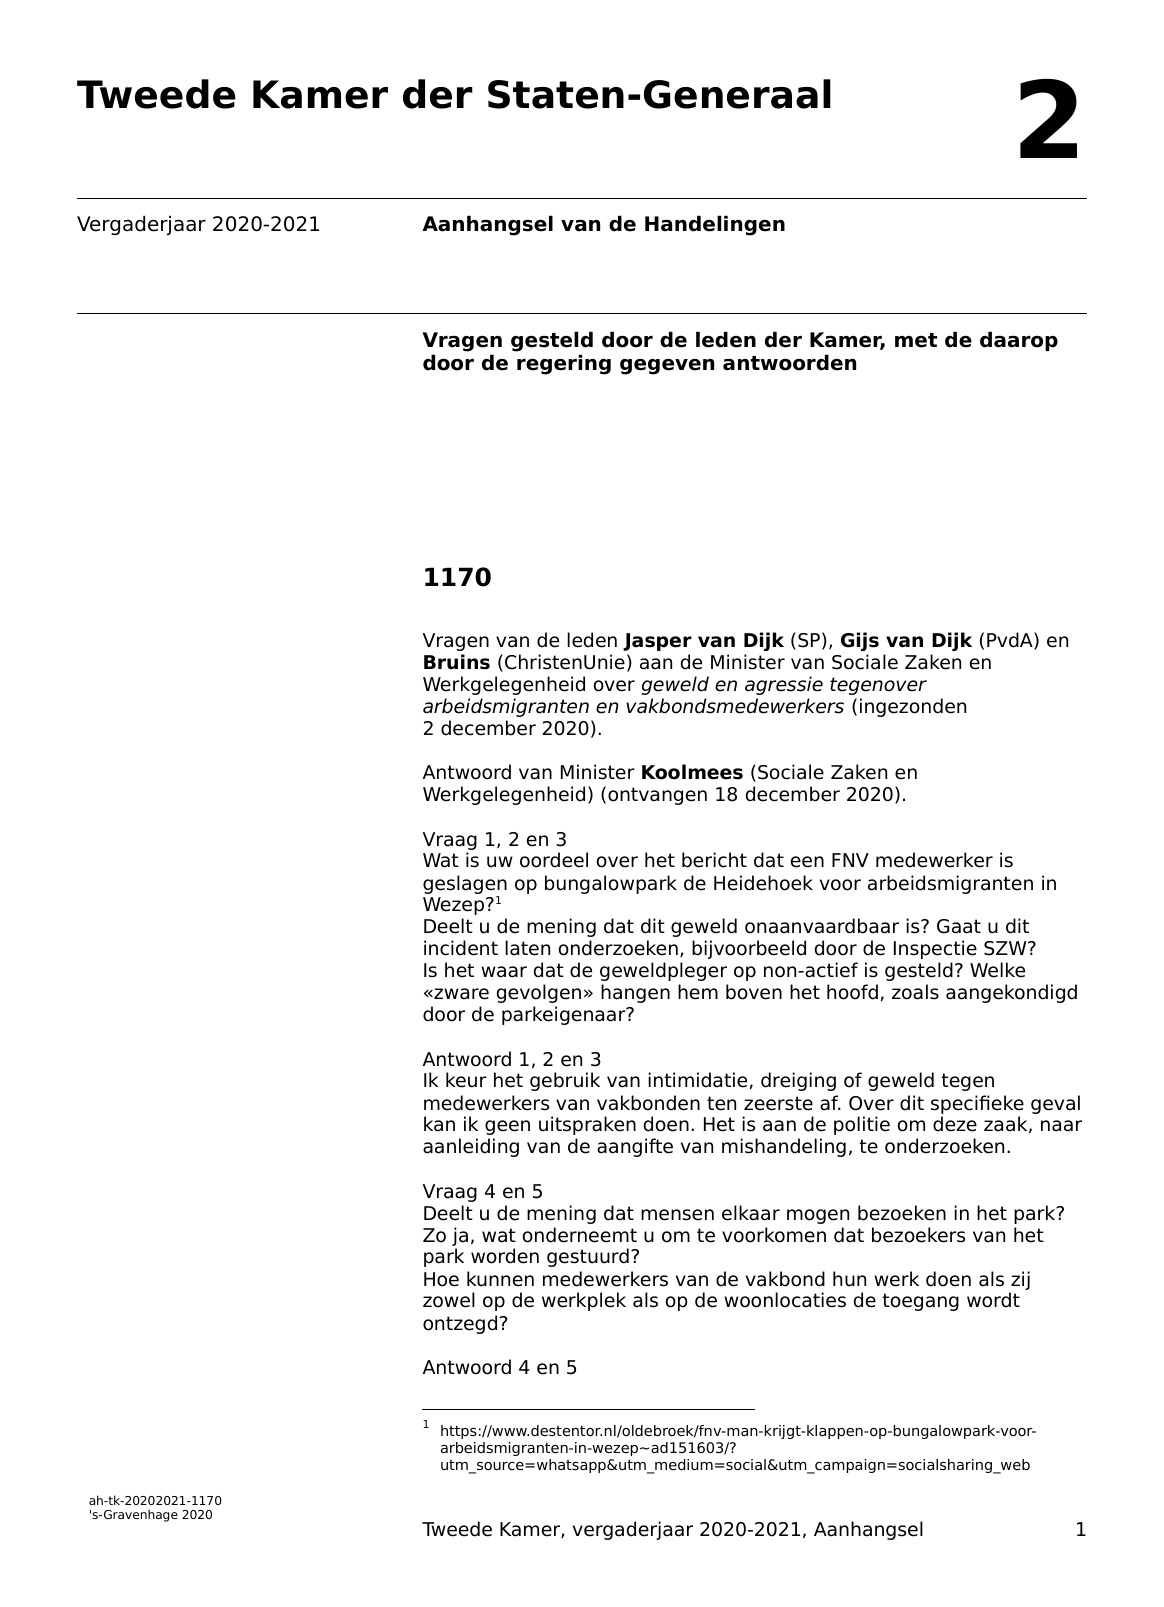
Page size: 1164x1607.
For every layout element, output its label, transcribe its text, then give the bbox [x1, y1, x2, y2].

text Ik keur het gebruik van intimidatie, dreiging of geweld tegen medewerkers van vakbonden ten zeerste af. Over dit specifieke geval kan ik geen uitspraken doen. Het is aan de politie om deze zaak, naar aanleiding van de aangifte van mishandeling, te onderzoeken. [422, 1070, 1087, 1158]
table_cell [77, 314, 422, 375]
table_cell Vragen gesteld door de leden der Kamer, met de daarop door de regering gegeven antwoorden [422, 314, 1087, 375]
text Is het waar dat de geweldpleger op non-actief is gesteld? Welke «zware gevolgen» hangen hem boven het hoofd, zoals aangekondigd door de parkeigenaar? [422, 960, 1087, 1026]
text Hoe kunnen medewerkers van de vakbond hun werk doen als zij zowel op de werkplek als op de woonlocaties de toegang wordt ontzegd? [422, 1268, 1087, 1334]
text Antwoord 4 en 5 [422, 1357, 1087, 1378]
text Vragen van de leden Jasper van Dijk (SP), Gijs van Dijk (PvdA) en Bruins (ChristenUnie) aan de Minister van Sociale Zaken en Werkgelegenheid over geweld en agressie tegenover arbeidsmigranten en vakbondsmedewerkers (ingezonden 2 december 2020). [422, 630, 1087, 740]
text Deelt u de mening dat dit geweld onaanvaardbaar is? Gaat u dit incident laten onderzoeken, bijvoorbeeld door de Inspectie SZW? [422, 916, 1087, 960]
text ah-tk-20202021-1170 [88, 1494, 323, 1508]
text 's-Gravenhage 2020 [88, 1508, 323, 1522]
text 1170 [422, 563, 1087, 592]
text Wat is uw oordeel over het bericht dat een FNV medewerker is geslagen op bungalowpark de Heidehoek voor arbeidsmigranten in Wezep? [422, 850, 1087, 916]
table_header Tweede Kamer der Staten-Generaal [77, 59, 886, 198]
table_header 2 [886, 59, 1087, 198]
text Deelt u de mening dat mensen elkaar mogen bezoeken in het park? Zo ja, wat onderneemt u om te voorkomen dat bezoekers van het park worden gestuurd? [422, 1202, 1087, 1268]
text Vraag 4 en 5 [422, 1181, 1087, 1202]
table_cell Vergaderjaar 2020-2021 [77, 199, 422, 313]
text Vraag 1, 2 en 3 [422, 828, 1087, 850]
text Antwoord 1, 2 en 3 [422, 1048, 1087, 1070]
text Antwoord van Minister Koolmees (Sociale Zaken en Werkgelegenheid) (ontvangen 18 december 2020). [422, 762, 1087, 806]
table_cell Aanhangsel van de Handelingen [422, 199, 1087, 313]
text https://www.destentor.nl/oldebroek/fnv-man-krijgt-klappen-op-bungalowpark-voor-arbeidsmigranten-in-wezep~ad151603/?utm_source=whatsapp&utm_medium=social&utm_campaign=socialsharing_web [422, 1418, 1087, 1474]
